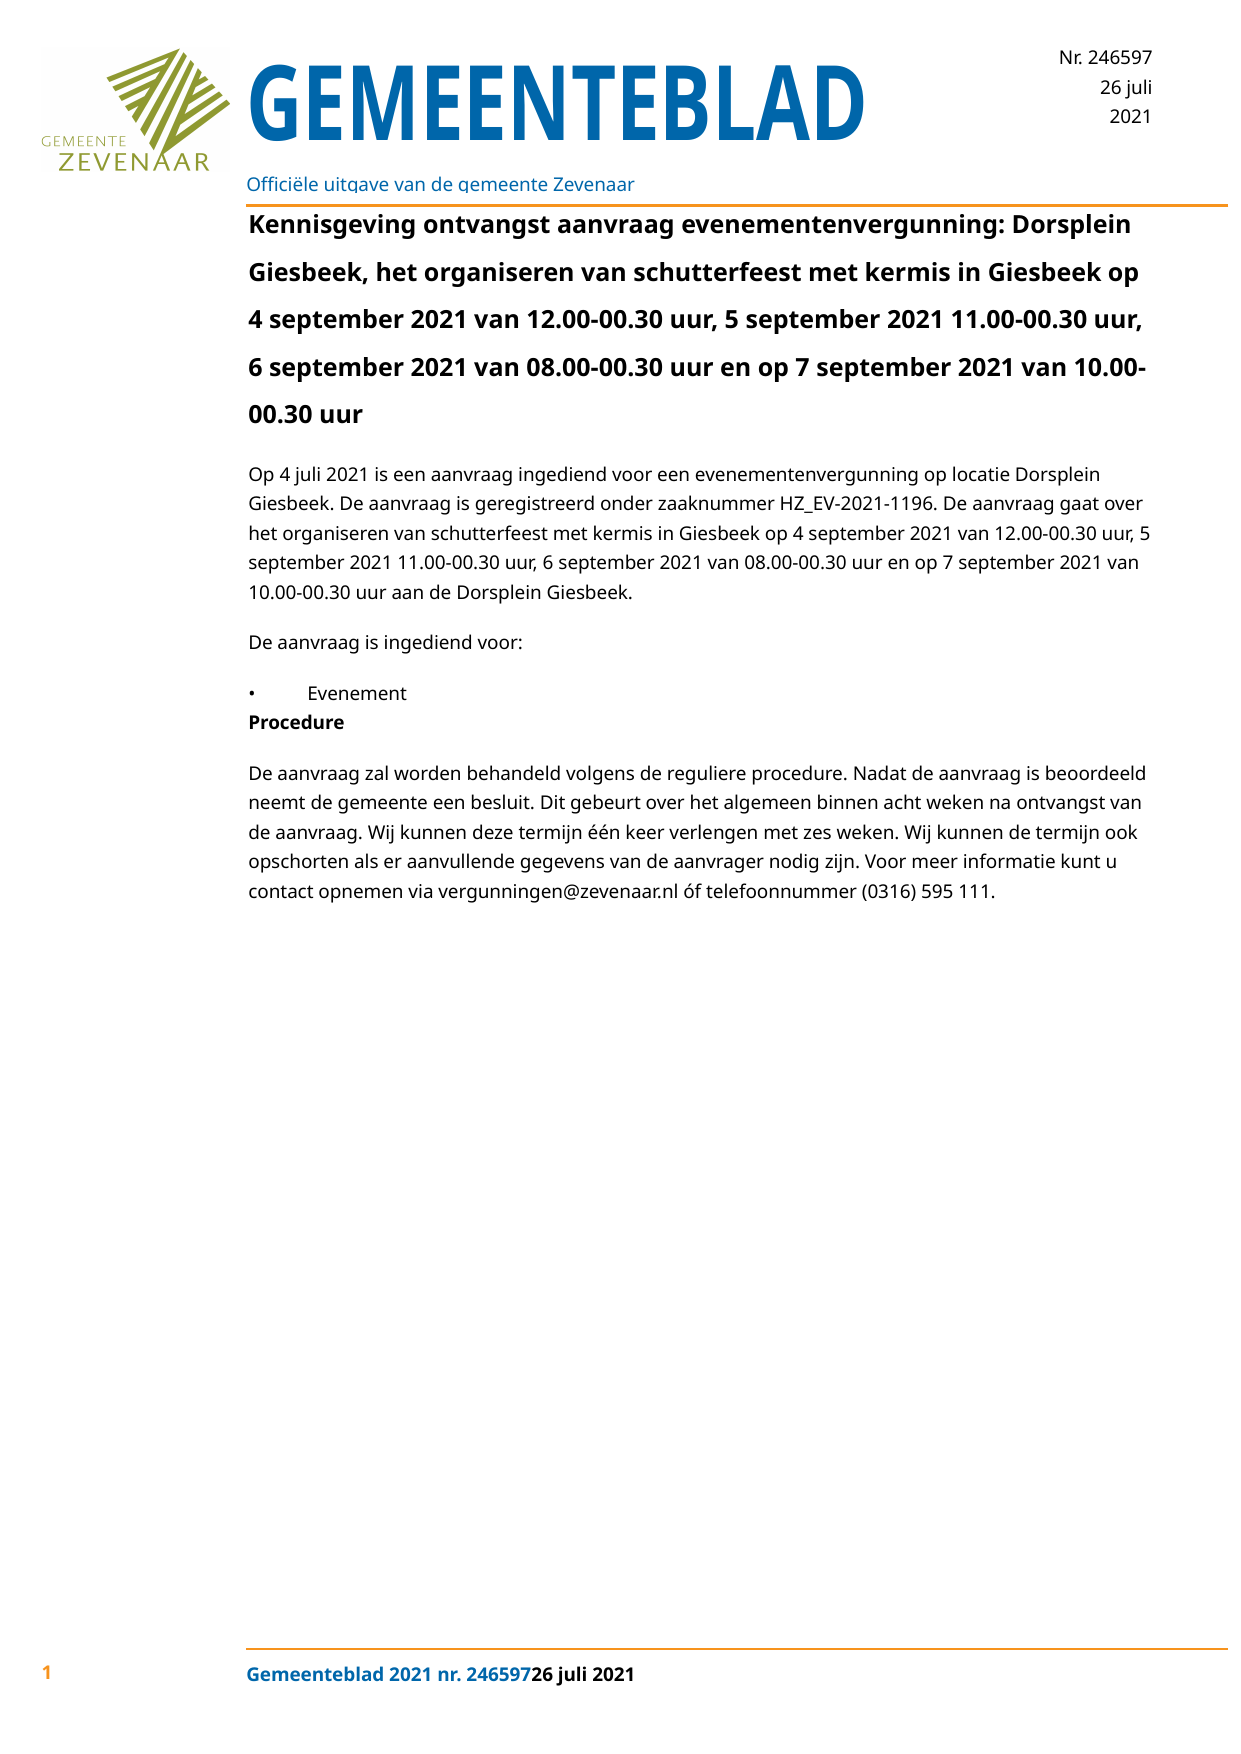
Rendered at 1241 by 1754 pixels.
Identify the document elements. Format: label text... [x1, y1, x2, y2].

list Evenement [248, 680, 1152, 706]
text De aanvraag zal worden behandeld volgens de reguliere procedure. Nadat de aanvraag is beoordeeld neemt de gemeente een besluit. Dit gebeurt over het algemeen binnen acht weken na ontvangst van de aanvraag. Wij kunnen deze termijn één keer verlengen met zes weken. Wij kunnen de termijn ook opschorten als er aanvullende gegevens van de aanvrager nodig zijn. Voor meer informatie kunt u contact opnemen via vergunningen@zevenaar.nl óf telefoonnummer (0316) 595 111. [248, 760, 1152, 904]
text Op 4 juli 2021 is een aanvraag ingediend voor een evenementenvergunning op locatie Dorsplein Giesbeek. De aanvraag is geregistreerd onder zaaknummer HZ_EV-2021-1196. De aanvraag gaat over het organiseren van schutterfeest met kermis in Giesbeek op 4 september 2021 van 12.00-00.30 uur, 5 september 2021 11.00-00.30 uur, 6 september 2021 van 08.00-00.30 uur en op 7 september 2021 van 10.00-00.30 uur aan de Dorsplein Giesbeek. [248, 461, 1152, 605]
text De aanvraag is ingediend voor: [248, 629, 1152, 655]
text Procedure [248, 709, 1152, 735]
text Kennisgeving ontvangst aanvraag evenementenvergunning: Dorsplein Giesbeek, het organiseren van schutterfeest met kermis in Giesbeek op 4 september 2021 van 12.00-00.30 uur, 5 september 2021 11.00-00.30 uur, 6 september 2021 van 08.00-00.30 uur en op 7 september 2021 van 10.00-00.30 uur [248, 207, 1152, 431]
picture [41, 47, 231, 172]
